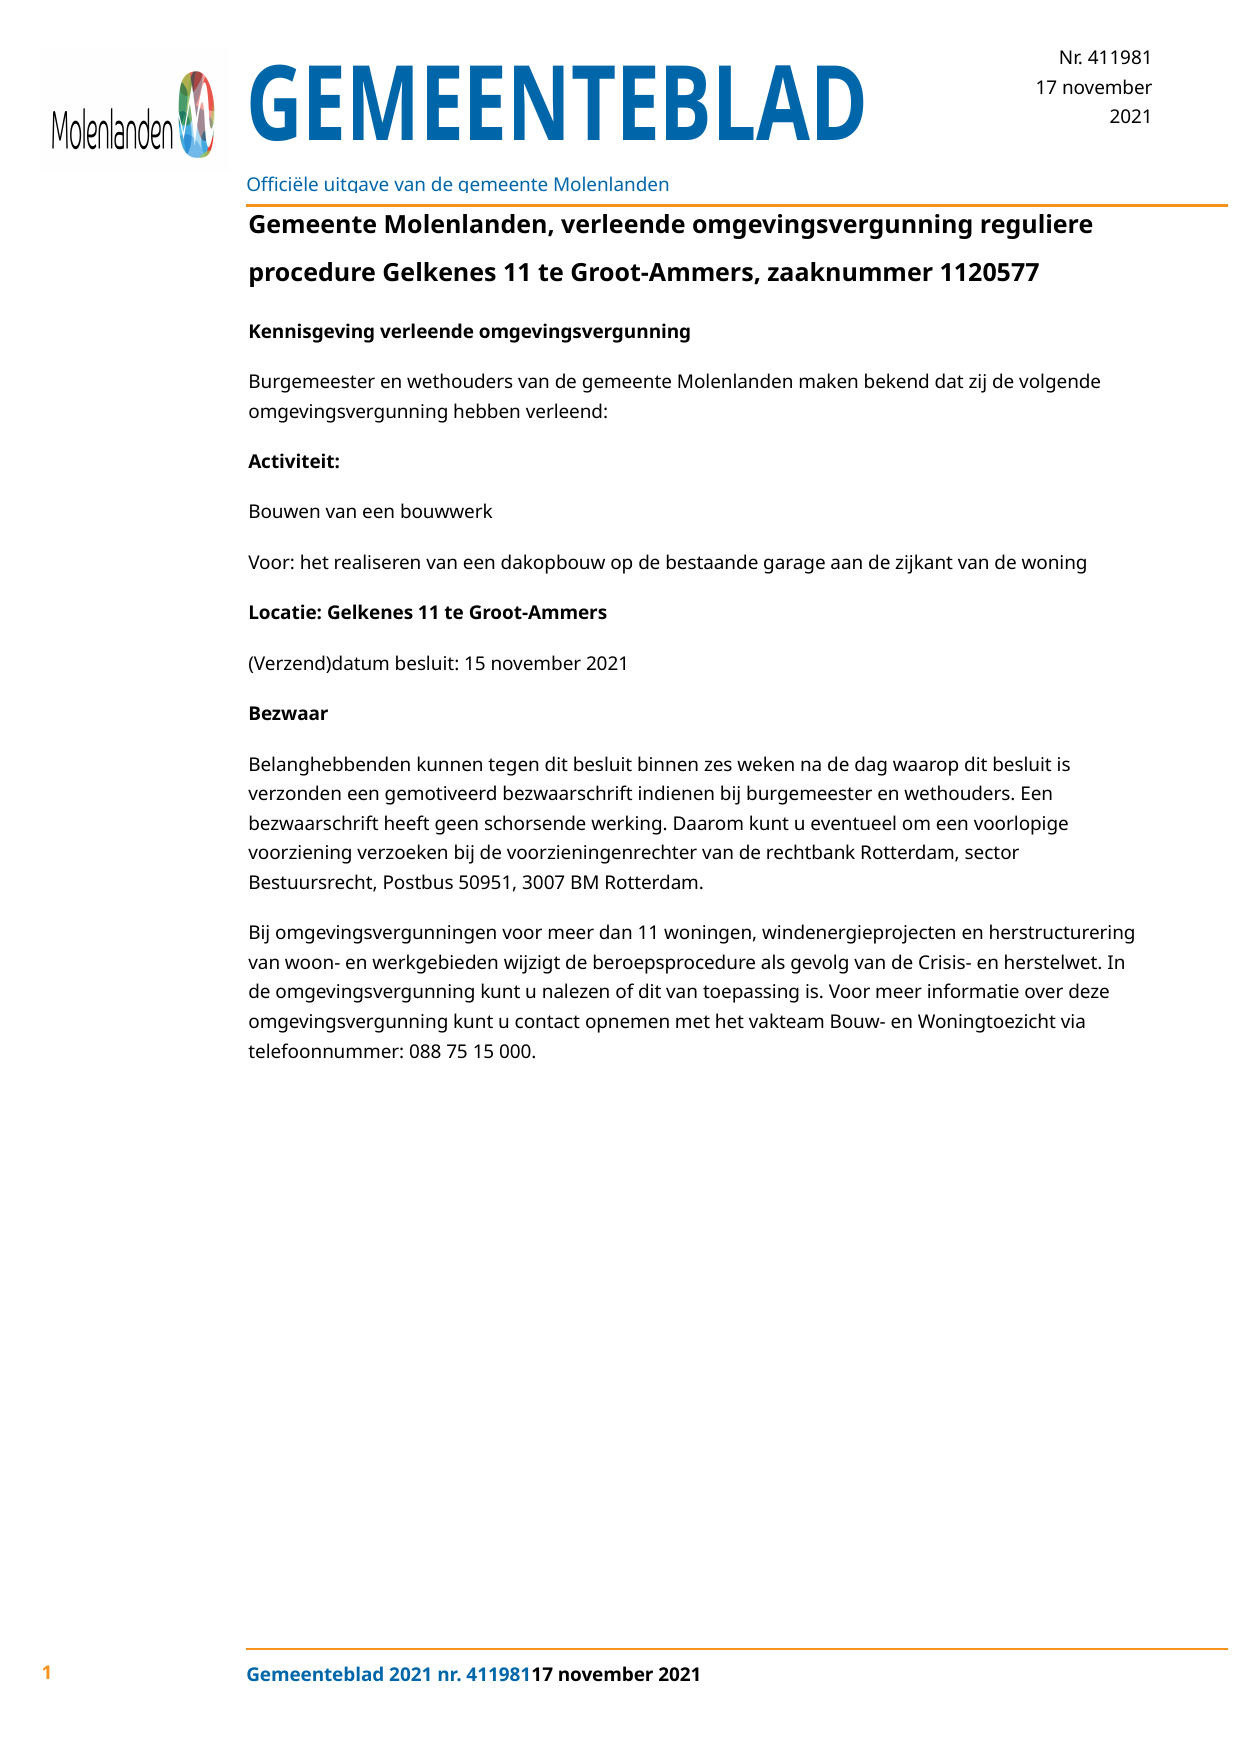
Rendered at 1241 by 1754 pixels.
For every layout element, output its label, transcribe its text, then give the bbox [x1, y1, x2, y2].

text Belanghebbenden kunnen tegen dit besluit binnen zes weken na de dag waarop dit besluit is verzonden een gemotiveerd bezwaarschrift indienen bij burgemeester en wethouders. Een bezwaarschrift heeft geen schorsende werking. Daarom kunt u eventueel om een voorlopige voorziening verzoeken bij de voorzieningenrechter van de rechtbank Rotterdam, sector Bestuursrecht, Postbus 50951, 3007 BM Rotterdam. [248, 751, 1152, 895]
text Burgemeester en wethouders van de gemeente Molenlanden maken bekend dat zij de volgende omgevingsvergunning hebben verleend: [248, 368, 1152, 424]
text Bezwaar [248, 700, 1152, 726]
picture [41, 47, 231, 172]
text Kennisgeving verleende omgevingsvergunning [248, 318, 1152, 344]
text (Verzend)datum besluit: 15 november 2021 [248, 650, 1152, 676]
text Locatie: Gelkenes 11 te Groot-Ammers [248, 599, 1152, 625]
text Bij omgevingsvergunningen voor meer dan 11 woningen, windenergieprojecten en herstructurering van woon- en werkgebieden wijzigt de beroepsprocedure als gevolg van de Crisis- en herstelwet. In de omgevingsvergunning kunt u nalezen of dit van toepassing is. Voor meer informatie over deze omgevingsvergunning kunt u contact opnemen met het vakteam Bouw- en Woningtoezicht via telefoonnummer: 088 75 15 000. [248, 919, 1152, 1064]
text Bouwen van een bouwwerk [248, 499, 1152, 524]
text Voor: het realiseren van een dakopbouw op de bestaande garage aan de zijkant van de woning [248, 549, 1152, 575]
text Gemeente Molenlanden, verleende omgevingsvergunning reguliere procedure Gelkenes 11 te Groot-Ammers, zaaknummer 1120577 [248, 207, 1152, 288]
text Activiteit: [248, 448, 1152, 474]
